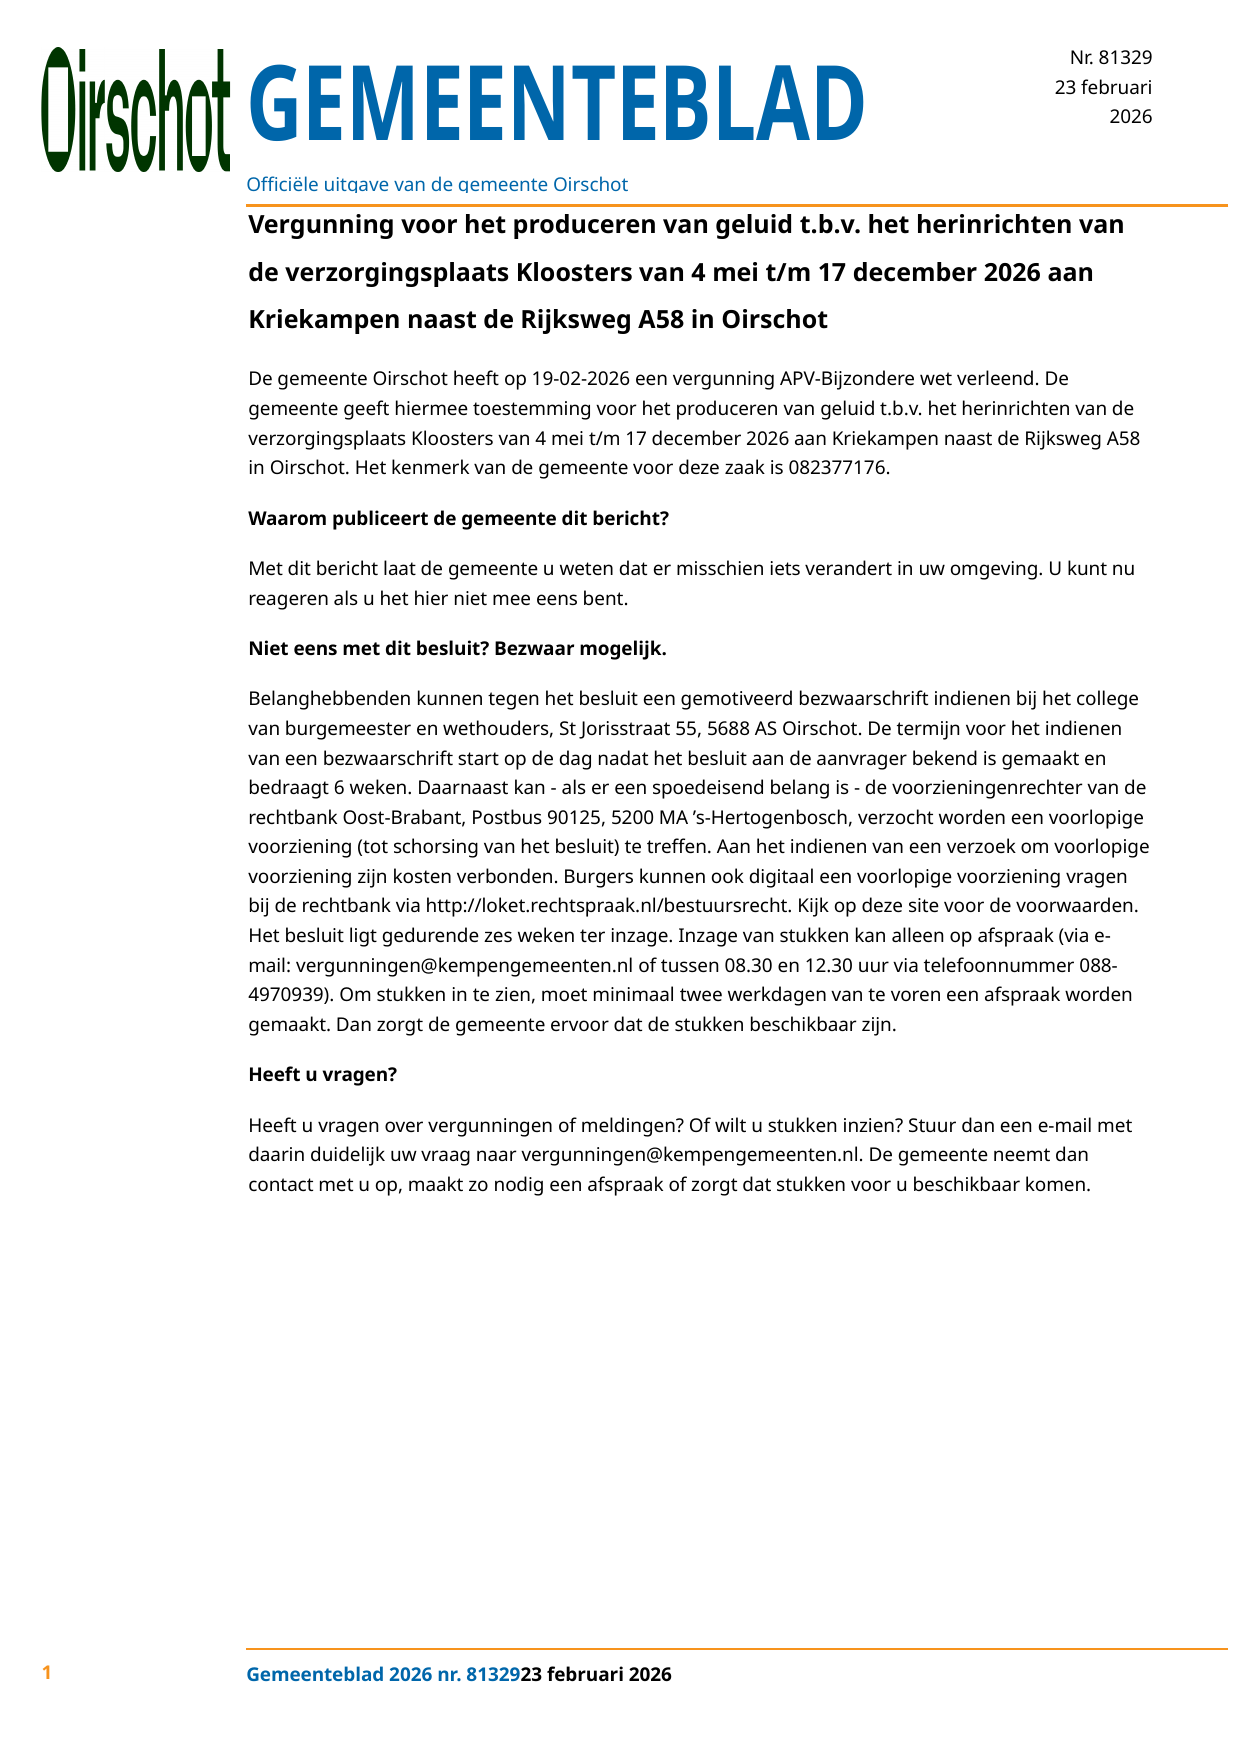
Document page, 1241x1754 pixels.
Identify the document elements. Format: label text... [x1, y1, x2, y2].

text Niet eens met dit besluit? Bezwaar mogelijk. [248, 635, 1152, 661]
text Heeft u vragen? [248, 1061, 1152, 1087]
text Met dit bericht laat de gemeente u weten dat er misschien iets verandert in uw omgeving. U kunt nu reageren als u het hier niet mee eens bent. [248, 555, 1152, 610]
text De gemeente Oirschot heeft op 19-02-2026 een vergunning APV-Bijzondere wet verleend. De gemeente geeft hiermee toestemming voor het produceren van geluid t.b.v. het herinrichten van de verzorgingsplaats Kloosters van 4 mei t/m 17 december 2026 aan Kriekampen naast de Rijksweg A58 in Oirschot. Het kenmerk van de gemeente voor deze zaak is 082377176. [248, 366, 1152, 480]
text Heeft u vragen over vergunningen of meldingen? Of wilt u stukken inzien? Stuur dan een e-mail met daarin duidelijk uw vraag naar vergunningen@kempengemeenten.nl. De gemeente neemt dan contact met u op, maakt zo nodig een afspraak of zorgt dat stukken voor u beschikbaar komen. [248, 1112, 1152, 1197]
picture [41, 47, 231, 172]
text Waarom publiceert de gemeente dit bericht? [248, 505, 1152, 530]
text Vergunning voor het produceren van geluid t.b.v. het herinrichten van de verzorgingsplaats Kloosters van 4 mei t/m 17 december 2026 aan Kriekampen naast de Rijksweg A58 in Oirschot [248, 207, 1152, 336]
text Belanghebbenden kunnen tegen het besluit een gemotiveerd bezwaarschrift indienen bij het college van burgemeester en wethouders, St Jorisstraat 55, 5688 AS Oirschot. De termijn voor het indienen van een bezwaarschrift start op de dag nadat het besluit aan de aanvrager bekend is gemaakt en bedraagt 6 weken. Daarnaast kan - als er een spoedeisend belang is - de voorzieningenrechter van de rechtbank Oost-Brabant, Postbus 90125, 5200 MA ’s-Hertogenbosch, verzocht worden een voorlopige voorziening (tot schorsing van het besluit) te treffen. Aan het indienen van een verzoek om voorlopige voorziening zijn kosten verbonden. Burgers kunnen ook digitaal een voorlopige voorziening vragen bij de rechtbank via http://loket.rechtspraak.nl/bestuursrecht. Kijk op deze site voor de voorwaarden. Het besluit ligt gedurende zes weken ter inzage. Inzage van stukken kan alleen op afspraak (via e-mail: vergunningen@kempengemeenten.nl of tussen 08.30 en 12.30 uur via telefoonnummer 088-4970939). Om stukken in te zien, moet minimaal twee werkdagen van te voren een afspraak worden gemaakt. Dan zorgt de gemeente ervoor dat de stukken beschikbaar zijn. [248, 686, 1152, 1037]
